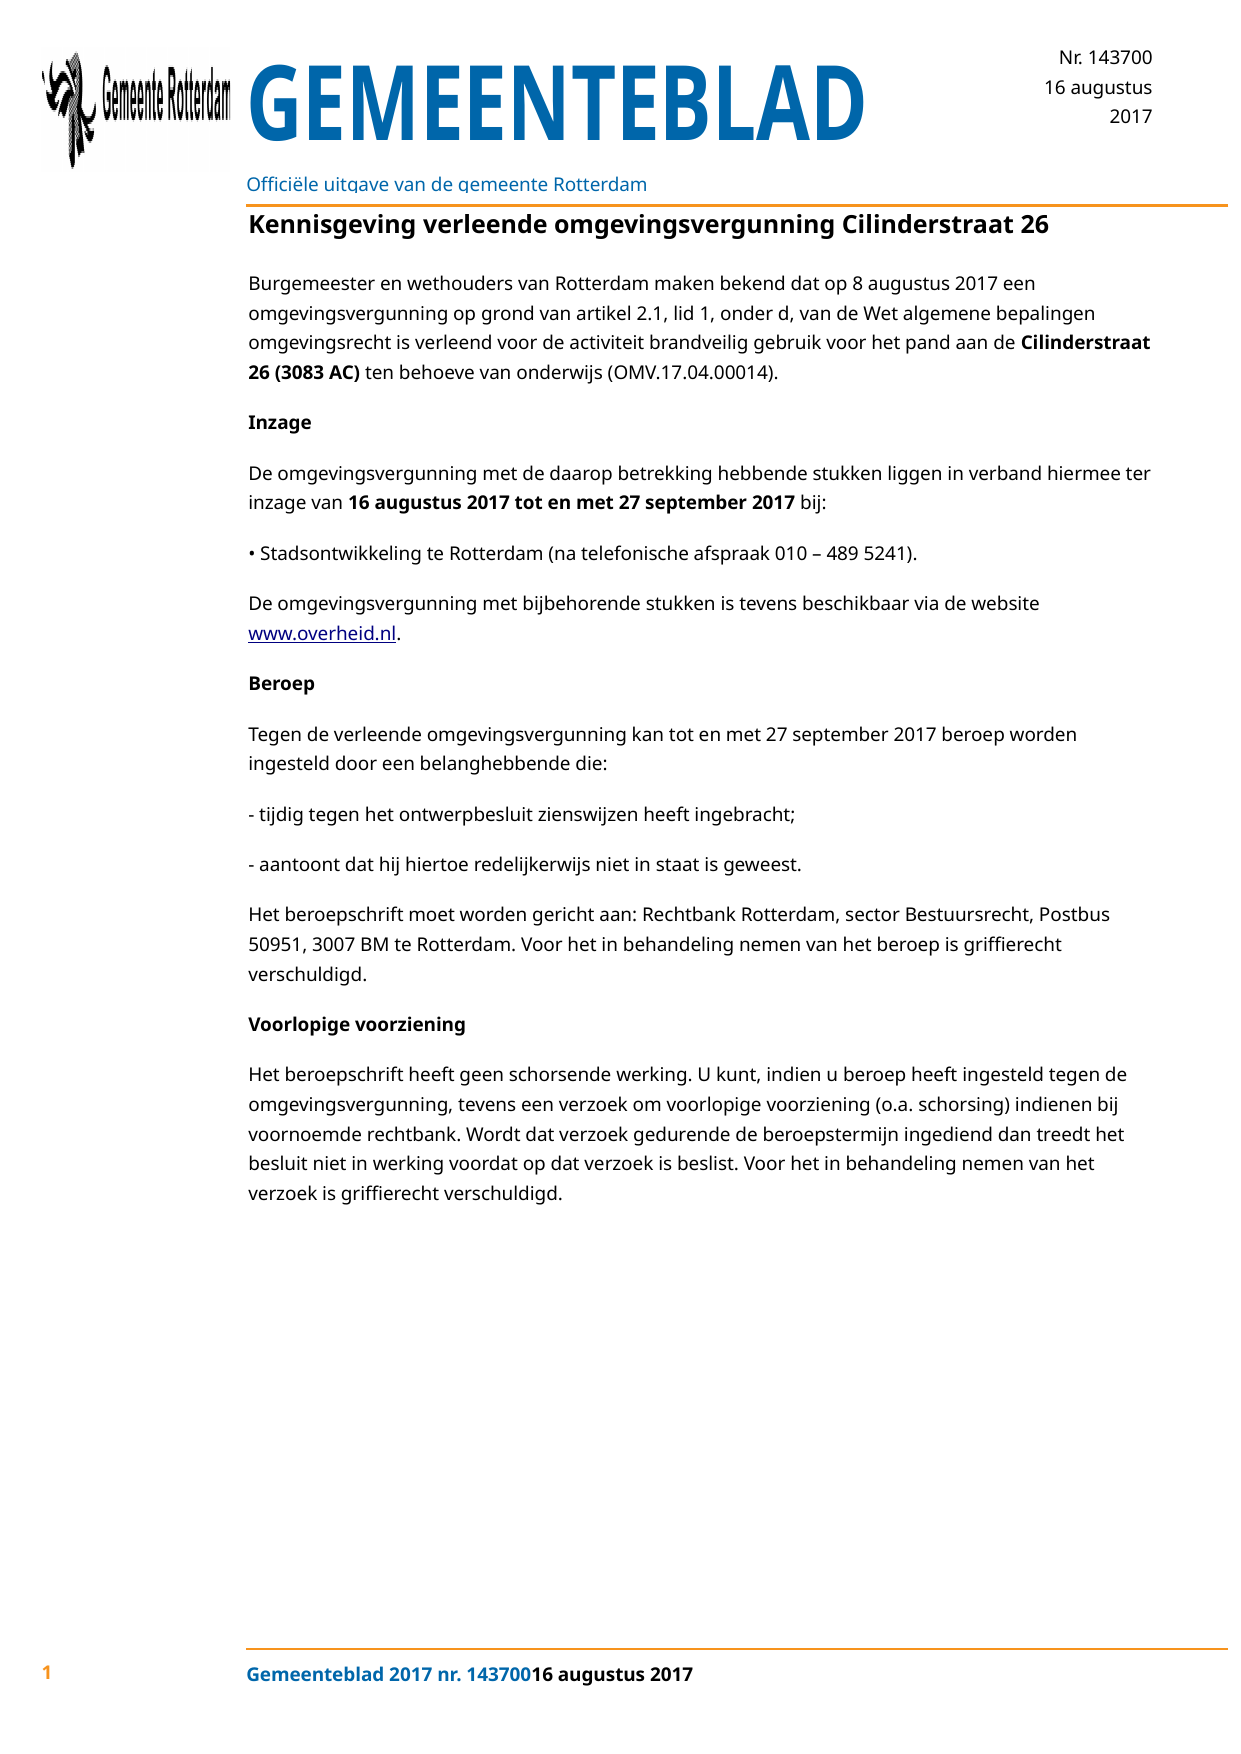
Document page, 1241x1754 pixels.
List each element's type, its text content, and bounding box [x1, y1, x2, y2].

text Voorlopige voorziening [248, 1011, 1152, 1037]
text Beroep [248, 670, 1152, 696]
text Tegen de verleende omgevingsvergunning kan tot en met 27 september 2017 beroep worden ingesteld door een belanghebbende die: [248, 721, 1152, 776]
text Het beroepschrift moet worden gericht aan: Rechtbank Rotterdam, sector Bestuursrecht, Postbus 50951, 3007 BM te Rotterdam. Voor het in behandeling nemen van het beroep is griffierecht verschuldigd. [248, 902, 1152, 986]
text Het beroepschrift heeft geen schorsende werking. U kunt, indien u beroep heeft ingesteld tegen de omgevingsvergunning, tevens een verzoek om voorlopige voorziening (o.a. schorsing) indienen bij voornoemde rechtbank. Wordt dat verzoek gedurende de beroepstermijn ingediend dan treedt het besluit niet in werking voordat op dat verzoek is beslist. Voor het in behandeling nemen van het verzoek is griffierecht verschuldigd. [248, 1062, 1152, 1206]
text Burgemeester en wethouders van Rotterdam maken bekend dat op 8 augustus 2017 een omgevingsvergunning op grond van artikel 2.1, lid 1, onder d, van de Wet algemene bepalingen omgevingsrecht is verleend voor de activiteit brandveilig gebruik voor het pand aan de Cilinderstraat 26 (3083 AC) ten behoeve van onderwijs (OMV.17.04.00014). [248, 270, 1152, 385]
text - tijdig tegen het ontwerpbesluit zienswijzen heeft ingebracht; [248, 801, 1152, 826]
text De omgevingsvergunning met de daarop betrekking hebbende stukken liggen in verband hiermee ter inzage van 16 augustus 2017 tot en met 27 september 2017 bij: [248, 460, 1152, 515]
text De omgevingsvergunning met bijbehorende stukken is tevens beschikbaar via de website www.overheid.nl. [248, 590, 1152, 646]
text Inzage [248, 409, 1152, 435]
text • Stadsontwikkeling te Rotterdam (na telefonische afspraak 010 – 489 5241). [248, 540, 1152, 566]
text - aantoont dat hij hiertoe redelijkerwijs niet in staat is geweest. [248, 851, 1152, 877]
picture [41, 47, 231, 172]
text Kennisgeving verleende omgevingsvergunning Cilinderstraat 26 [248, 207, 1152, 241]
